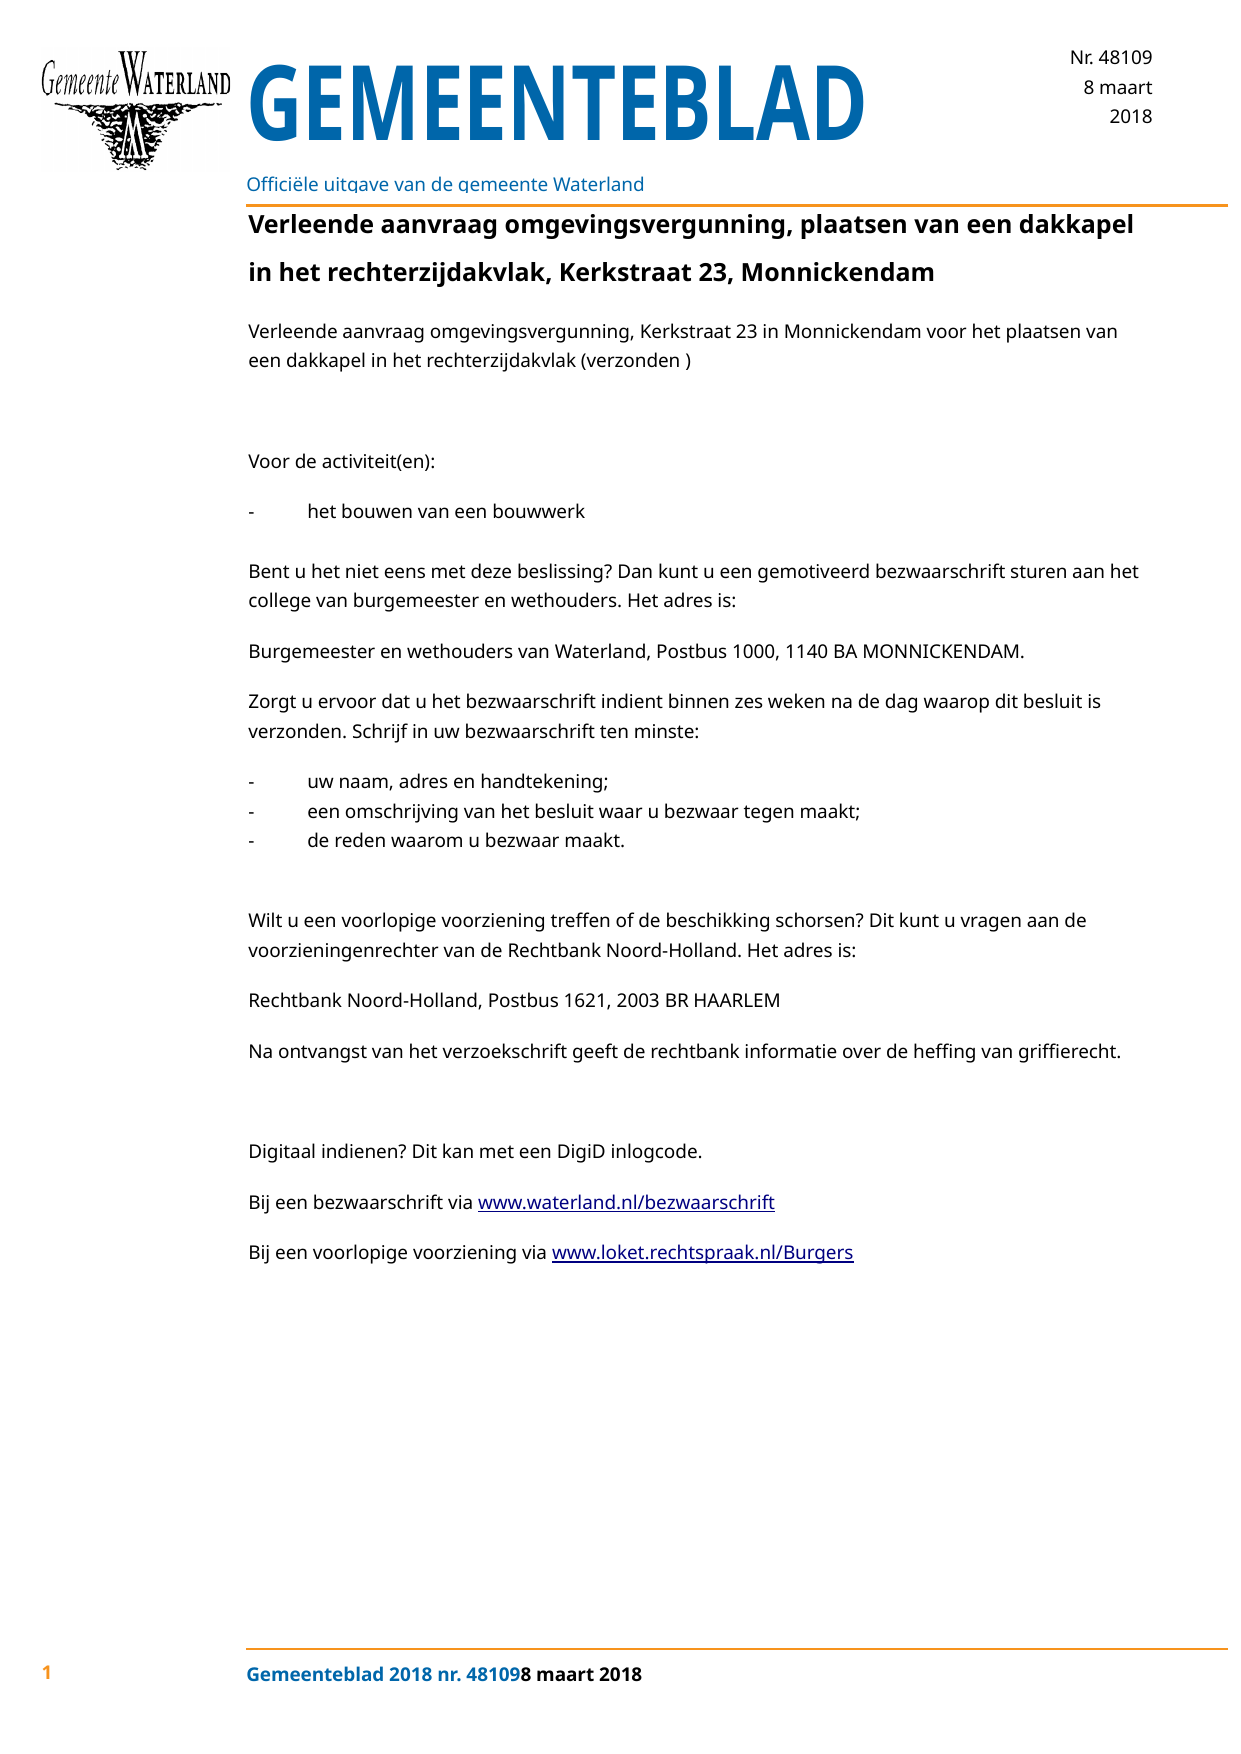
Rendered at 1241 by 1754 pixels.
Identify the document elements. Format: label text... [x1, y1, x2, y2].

text Verleende aanvraag omgevingsvergunning, Kerkstraat 23 in Monnickendam voor het plaatsen van een dakkapel in het rechterzijdakvlak (verzonden ) [248, 318, 1152, 373]
text Verleende aanvraag omgevingsvergunning, plaatsen van een dakkapel in het rechterzijdakvlak, Kerkstraat 23, Monnickendam [248, 207, 1152, 288]
text Zorgt u ervoor dat u het bezwaarschrift indient binnen zes weken na de dag waarop dit besluit is verzonden. Schrijf in uw bezwaarschrift ten minste: [248, 688, 1152, 744]
text Rechtbank Noord-Holland, Postbus 1621, 2003 BR HAARLEM [248, 987, 1152, 1013]
text Bij een bezwaarschrift via www.waterland.nl/bezwaarschrift [248, 1189, 1152, 1215]
picture [41, 47, 231, 172]
text Wilt u een voorlopige voorziening treffen of de beschikking schorsen? Dit kunt u vragen aan de voorzieningenrechter van de Rechtbank Noord-Holland. Het adres is: [248, 907, 1152, 963]
list de reden waarom u bezwaar maakt. [248, 827, 1152, 853]
list een omschrijving van het besluit waar u bezwaar tegen maakt; [248, 798, 1152, 824]
text Burgemeester en wethouders van Waterland, Postbus 1000, 1140 BA MONNICKENDAM. [248, 638, 1152, 664]
text Bent u het niet eens met deze beslissing? Dan kunt u een gemotiveerd bezwaarschrift sturen aan het college van burgemeester en wethouders. Het adres is: [248, 558, 1152, 613]
text Bij een voorlopige voorziening via www.loket.rechtspraak.nl/Burgers [248, 1239, 1152, 1265]
text Digitaal indienen? Dit kan met een DigiD inlogcode. [248, 1139, 1152, 1164]
list het bouwen van een bouwwerk [248, 499, 1152, 524]
text Na ontvangst van het verzoekschrift geeft de rechtbank informatie over de heffing van griffierecht. [248, 1038, 1152, 1064]
list uw naam, adres en handtekening; [248, 768, 1152, 794]
text Voor de activiteit(en): [248, 448, 1152, 474]
